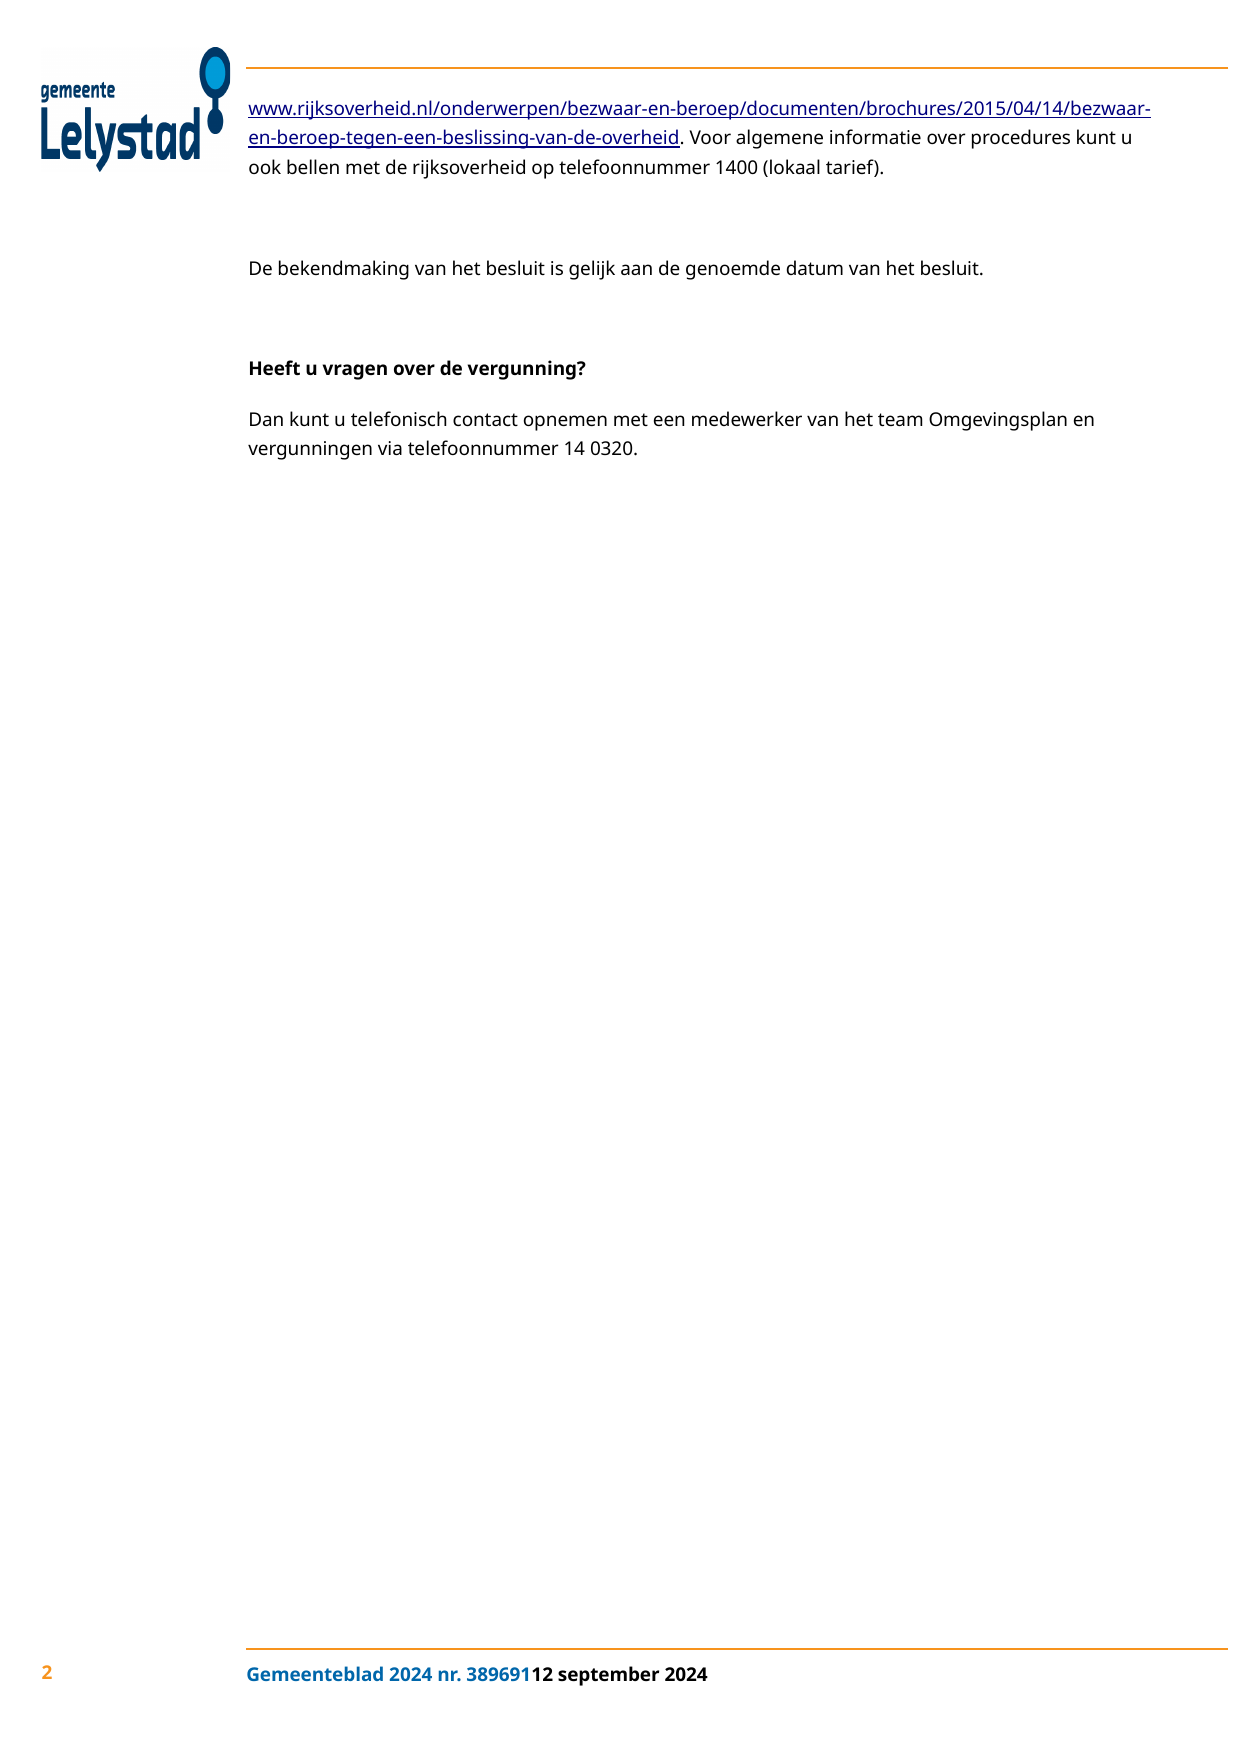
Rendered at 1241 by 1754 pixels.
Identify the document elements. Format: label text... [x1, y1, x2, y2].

text Heeft u vragen over de vergunning? [248, 356, 1152, 381]
text Dan kunt u telefonisch contact opnemen met een medewerker van het team Omgevingsplan en vergunningen via telefoonnummer 14 0320. [248, 406, 1152, 461]
text De bekendmaking van het besluit is gelijk aan de genoemde datum van het besluit. [248, 255, 1152, 281]
text www.rijksoverheid.nl/onderwerpen/bezwaar-en-beroep/documenten/brochures/2015/04/14/bezwaar-en-beroep-tegen-een-beslissing-van-de-overheid. Voor algemene informatie over procedures kunt u ook bellen met de rijksoverheid op telefoonnummer 1400 (lokaal tarief). [248, 95, 1152, 180]
picture [41, 47, 231, 172]
